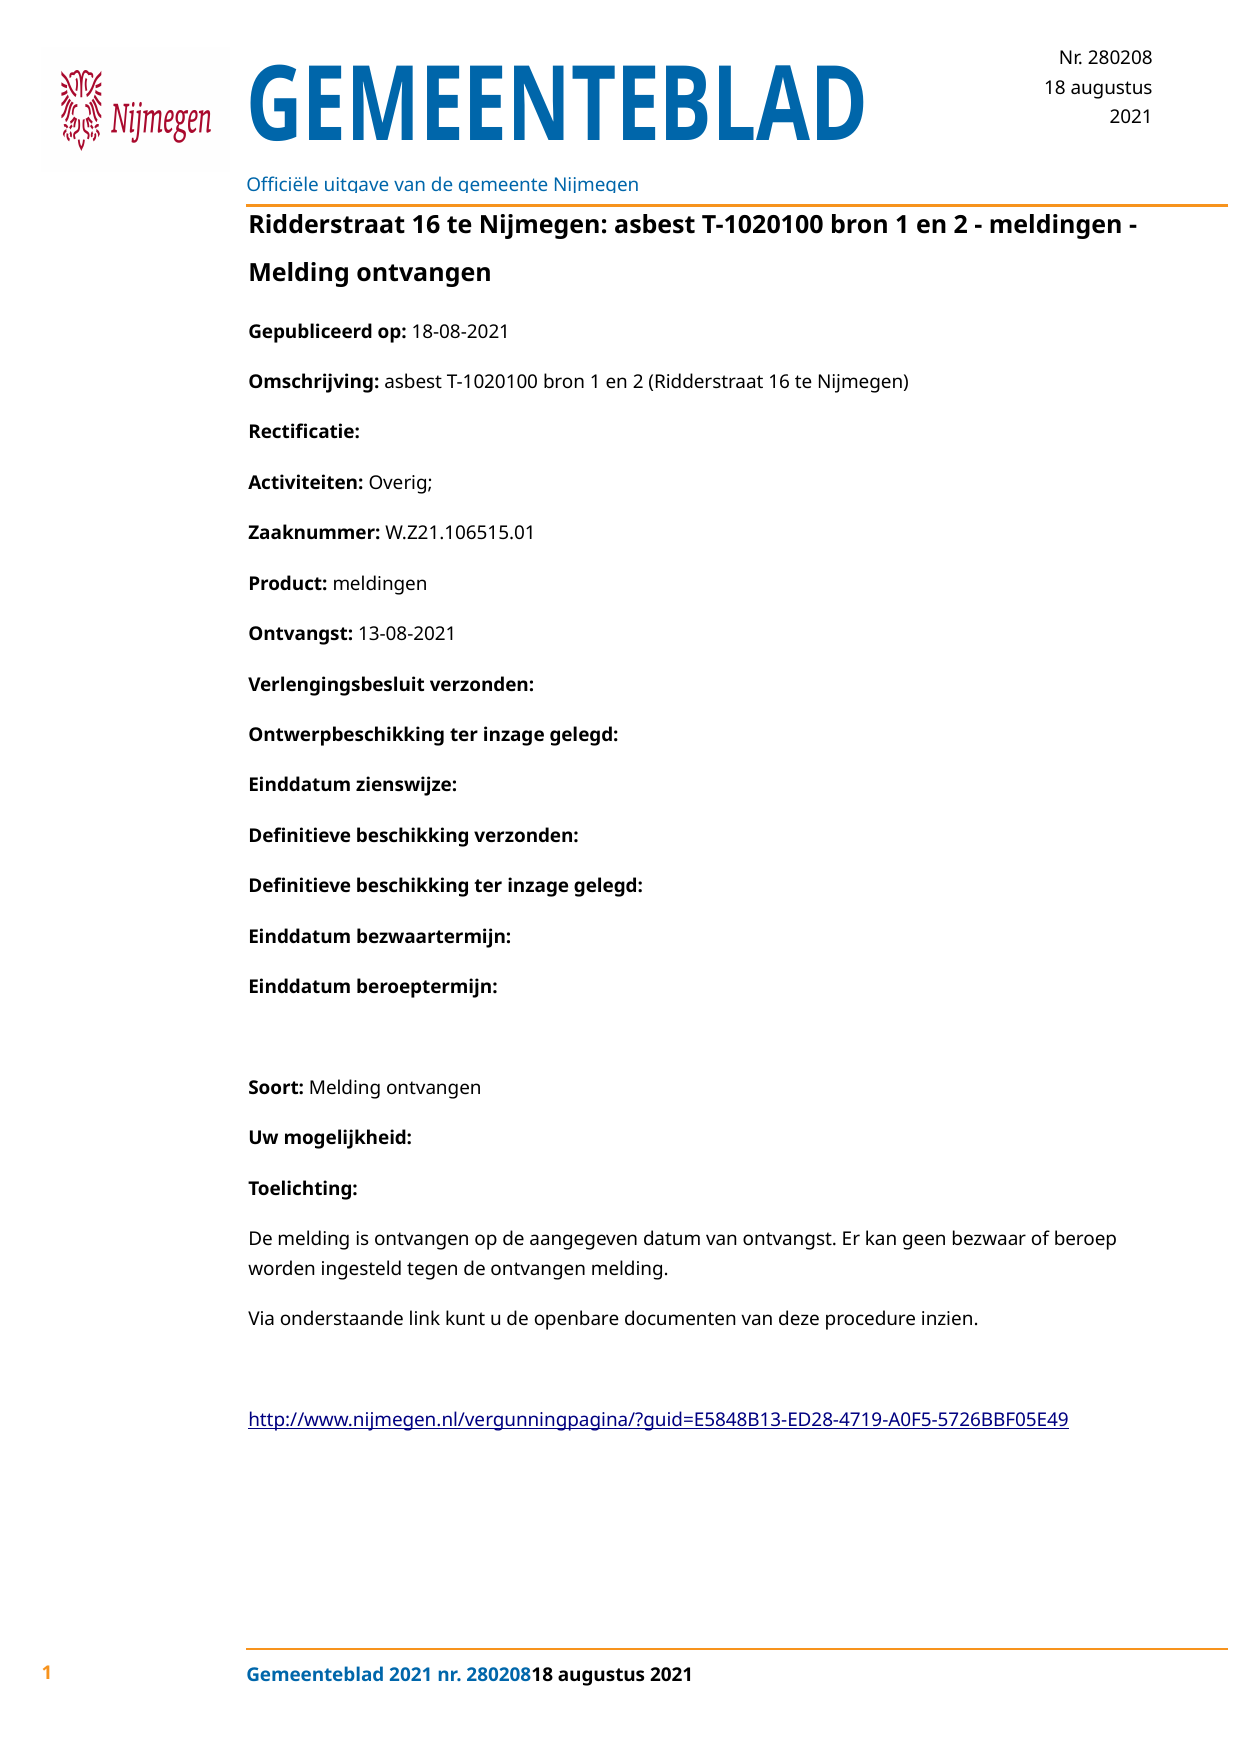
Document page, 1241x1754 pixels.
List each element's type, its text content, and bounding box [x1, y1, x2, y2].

text Definitieve beschikking ter inzage gelegd: [248, 872, 1152, 898]
picture [41, 47, 231, 172]
text Ontvangst: 13-08-2021 [248, 620, 1152, 646]
text Rectificatie: [248, 419, 1152, 444]
text De melding is ontvangen op de aangegeven datum van ontvangst. Er kan geen bezwaar of beroep worden ingesteld tegen de ontvangen melding. [248, 1225, 1152, 1281]
text Via onderstaande link kunt u de openbare documenten van deze procedure inzien. [248, 1305, 1152, 1331]
text Product: meldingen [248, 570, 1152, 596]
text Verlengingsbesluit verzonden: [248, 671, 1152, 697]
text Gepubliceerd op: 18-08-2021 [248, 318, 1152, 344]
text Toelichting: [248, 1175, 1152, 1201]
text Omschrijving: asbest T-1020100 bron 1 en 2 (Ridderstraat 16 te Nijmegen) [248, 368, 1152, 394]
text Ridderstraat 16 te Nijmegen: asbest T-1020100 bron 1 en 2 - meldingen - Melding ontvangen [248, 207, 1152, 288]
text http://www.nijmegen.nl/vergunningpagina/?guid=E5848B13-ED28-4719-A0F5-5726BBF05E49 [248, 1406, 1152, 1432]
text Uw mogelijkheid: [248, 1124, 1152, 1150]
text Einddatum bezwaartermijn: [248, 923, 1152, 949]
text Soort: Melding ontvangen [248, 1074, 1152, 1100]
text Einddatum zienswijze: [248, 772, 1152, 797]
text Einddatum beroeptermijn: [248, 973, 1152, 999]
text Activiteiten: Overig; [248, 469, 1152, 495]
text Zaaknummer: W.Z21.106515.01 [248, 519, 1152, 545]
text Definitieve beschikking verzonden: [248, 822, 1152, 848]
text Ontwerpbeschikking ter inzage gelegd: [248, 721, 1152, 747]
